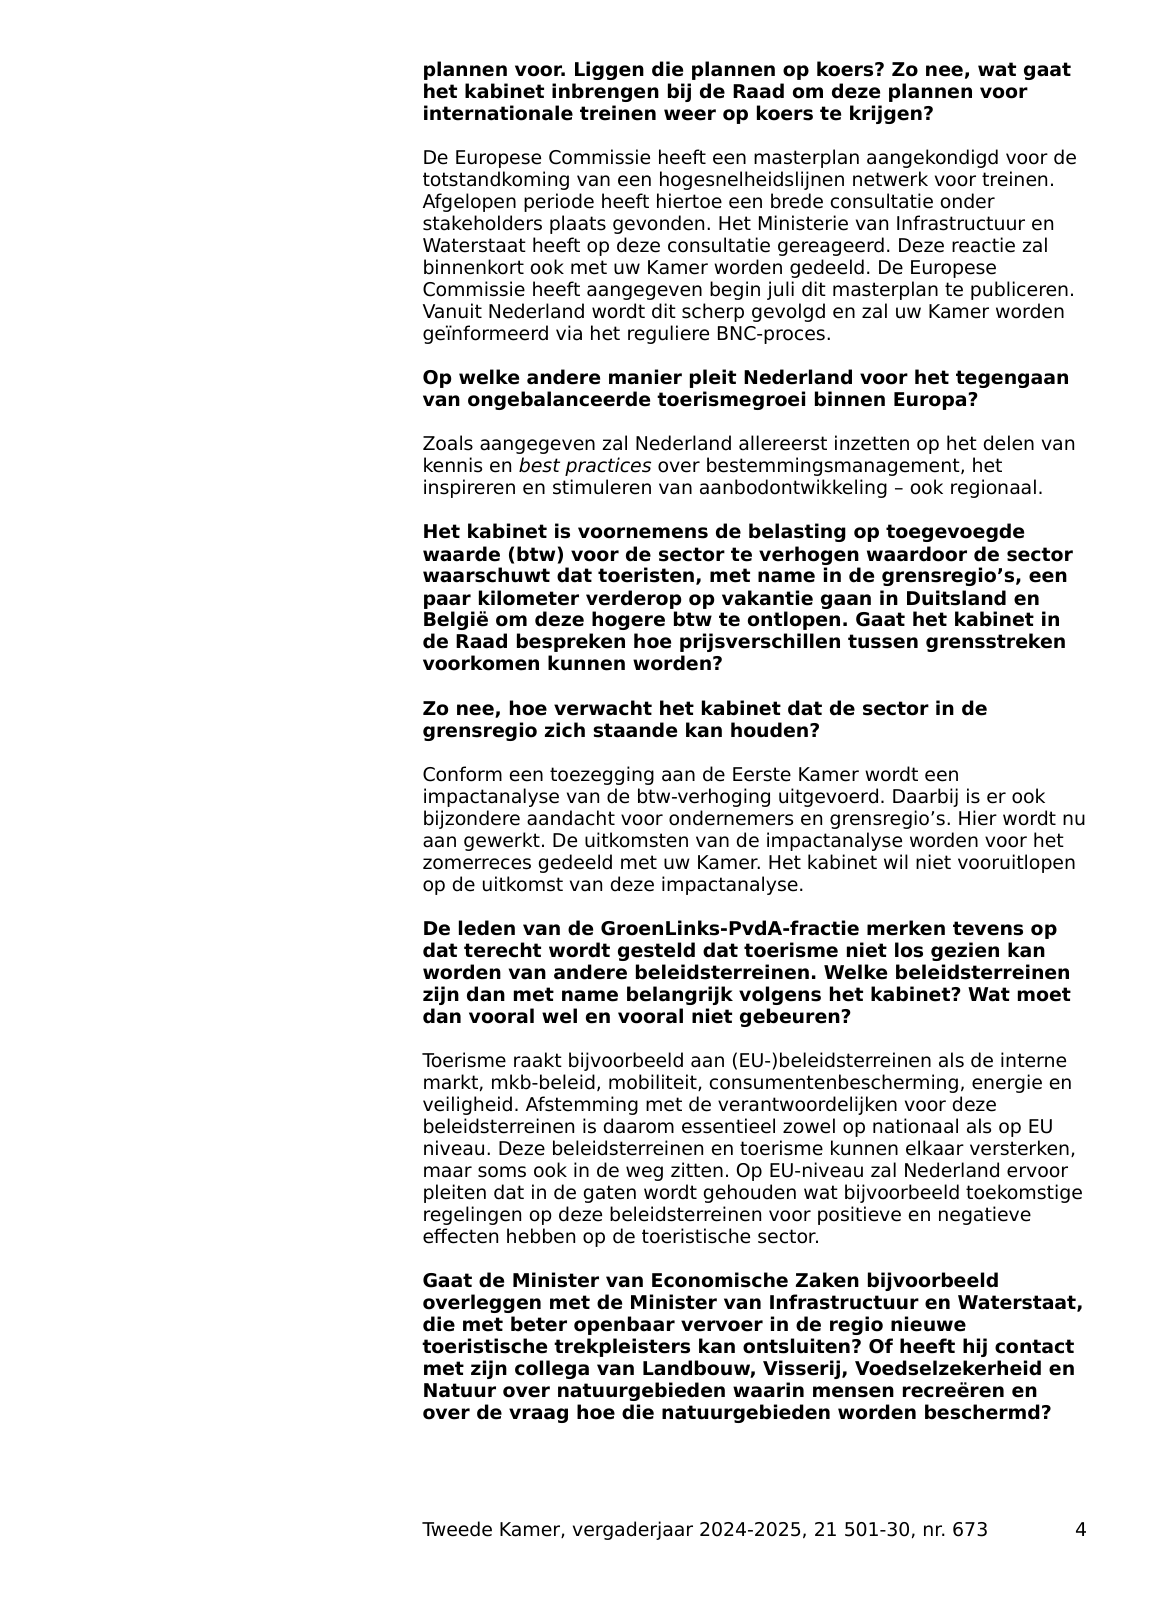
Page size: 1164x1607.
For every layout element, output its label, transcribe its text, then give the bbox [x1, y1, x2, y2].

text De leden van de GroenLinks-PvdA-fractie merken tevens op dat terecht wordt gesteld dat toerisme niet los gezien kan worden van andere beleidsterreinen. Welke beleidsterreinen zijn dan met name belangrijk volgens het kabinet? Wat moet dan vooral wel en vooral niet gebeuren? [422, 918, 1087, 1028]
text De Europese Commissie heeft een masterplan aangekondigd voor de totstandkoming van een hogesnelheidslijnen netwerk voor treinen. Afgelopen periode heeft hiertoe een brede consultatie onder stakeholders plaats gevonden. Het Ministerie van Infrastructuur en Waterstaat heeft op deze consultatie gereageerd. Deze reactie zal binnenkort ook met uw Kamer worden gedeeld. De Europese Commissie heeft aangegeven begin juli dit masterplan te publiceren. Vanuit Nederland wordt dit scherp gevolgd en zal uw Kamer worden geïnformeerd via het reguliere BNC-proces. [422, 147, 1087, 345]
text Toerisme raakt bijvoorbeeld aan (EU-)beleidsterreinen als de interne markt, mkb-beleid, mobiliteit, consumentenbescherming, energie en veiligheid. Afstemming met de verantwoordelijken voor deze beleidsterreinen is daarom essentieel zowel op nationaal als op EU niveau. Deze beleidsterreinen en toerisme kunnen elkaar versterken, maar soms ook in de weg zitten. Op EU-niveau zal Nederland ervoor pleiten dat in de gaten wordt gehouden wat bijvoorbeeld toekomstige regelingen op deze beleidsterreinen voor positieve en negatieve effecten hebben op de toeristische sector. [422, 1050, 1087, 1248]
text Het kabinet is voornemens de belasting op toegevoegde waarde (btw) voor de sector te verhogen waardoor de sector waarschuwt dat toeristen, met name in de grensregio’s, een paar kilometer verderop op vakantie gaan in Duitsland en België om deze hogere btw te ontlopen. Gaat het kabinet in de Raad bespreken hoe prijsverschillen tussen grensstreken voorkomen kunnen worden? [422, 521, 1087, 675]
text Conform een toezegging aan de Eerste Kamer wordt een impactanalyse van de btw-verhoging uitgevoerd. Daarbij is er ook bijzondere aandacht voor ondernemers en grensregio’s. Hier wordt nu aan gewerkt. De uitkomsten van de impactanalyse worden voor het zomerreces gedeeld met uw Kamer. Het kabinet wil niet vooruitlopen op de uitkomst van deze impactanalyse. [422, 764, 1087, 896]
text Op welke andere manier pleit Nederland voor het tegengaan van ongebalanceerde toerismegroei binnen Europa? [422, 367, 1087, 411]
text Zoals aangegeven zal Nederland allereerst inzetten op het delen van kennis en best practices over bestemmingsmanagement, het inspireren en stimuleren van aanbodontwikkeling – ook regionaal. [422, 433, 1087, 499]
text plannen voor. Liggen die plannen op koers? Zo nee, wat gaat het kabinet inbrengen bij de Raad om deze plannen voor internationale treinen weer op koers te krijgen? [422, 59, 1087, 125]
text Gaat de Minister van Economische Zaken bijvoorbeeld overleggen met de Minister van Infrastructuur en Waterstaat, die met beter openbaar vervoer in de regio nieuwe toeristische trekpleisters kan ontsluiten? Of heeft hij contact met zijn collega van Landbouw, Visserij, Voedselzekerheid en Natuur over natuurgebieden waarin mensen recreëren en over de vraag hoe die natuurgebieden worden beschermd? [422, 1270, 1087, 1424]
text Zo nee, hoe verwacht het kabinet dat de sector in de grensregio zich staande kan houden? [422, 697, 1087, 741]
